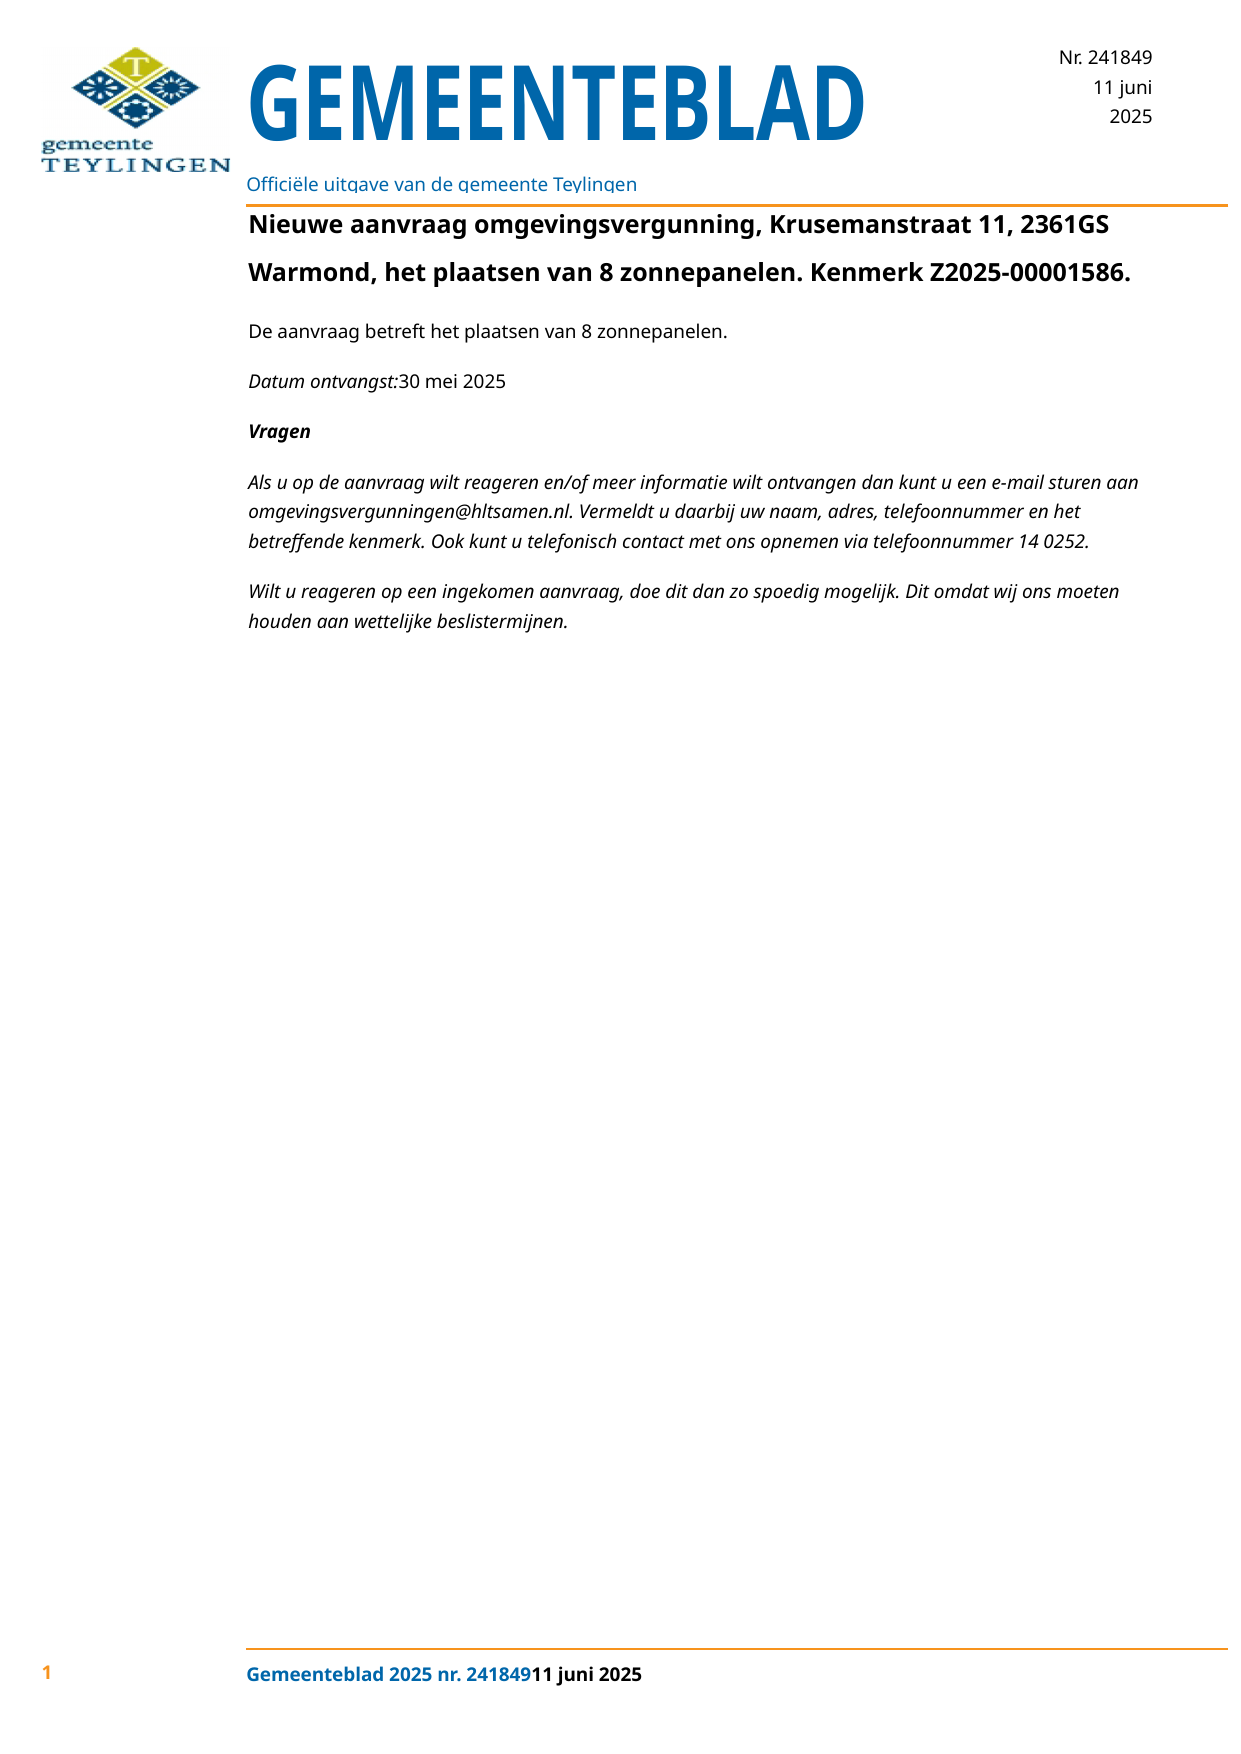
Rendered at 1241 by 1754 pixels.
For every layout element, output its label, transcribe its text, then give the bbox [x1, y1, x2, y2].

text Als u op de aanvraag wilt reageren en/of meer informatie wilt ontvangen dan kunt u een e-mail sturen aan omgevingsvergunningen@hltsamen.nl. Vermeldt u daarbij uw naam, adres, telefoonnummer en het betreffende kenmerk. Ook kunt u telefonisch contact met ons opnemen via telefoonnummer 14 0252. [248, 469, 1152, 554]
text De aanvraag betreft het plaatsen van 8 zonnepanelen. [248, 318, 1152, 344]
text Wilt u reageren op een ingekomen aanvraag, doe dit dan zo spoedig mogelijk. Dit omdat wij ons moeten houden aan wettelijke beslistermijnen. [248, 579, 1152, 634]
picture [41, 47, 231, 172]
text Vragen [248, 419, 1152, 444]
text Datum ontvangst:30 mei 2025 [248, 368, 1152, 394]
text Nieuwe aanvraag omgevingsvergunning, Krusemanstraat 11, 2361GS Warmond, het plaatsen van 8 zonnepanelen. Kenmerk Z2025-00001586. [248, 207, 1152, 288]
